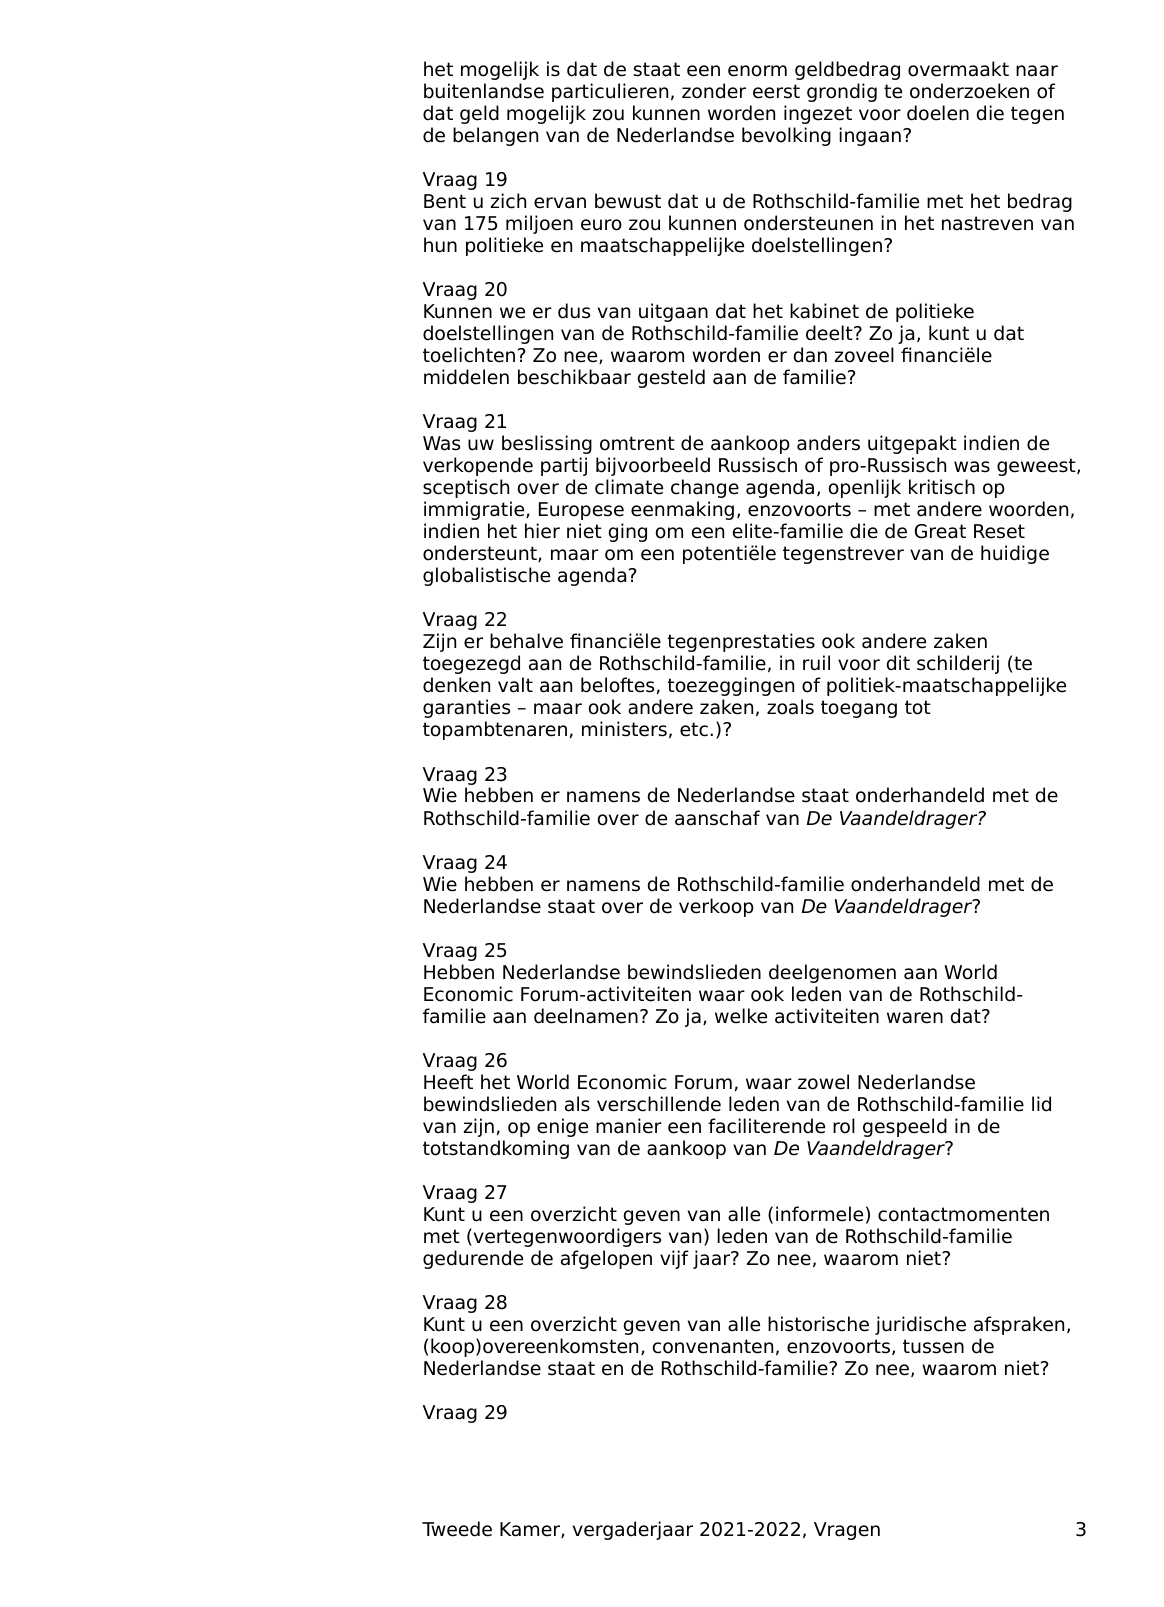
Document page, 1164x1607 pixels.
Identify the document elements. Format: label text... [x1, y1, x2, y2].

text Wie hebben er namens de Rothschild-familie onderhandeld met de Nederlandse staat over de verkoop van De Vaandeldrager? [422, 873, 1087, 917]
text Kunt u een overzicht geven van alle historische juridische afspraken, (koop)overeenkomsten, convenanten, enzovoorts, tussen de Nederlandse staat en de Rothschild-familie? Zo nee, waarom niet? [422, 1314, 1087, 1380]
text Bent u zich ervan bewust dat u de Rothschild-familie met het bedrag van 175 miljoen euro zou kunnen ondersteunen in het nastreven van hun politieke en maatschappelijke doelstellingen? [422, 191, 1087, 257]
text Kunnen we er dus van uitgaan dat het kabinet de politieke doelstellingen van de Rothschild-familie deelt? Zo ja, kunt u dat toelichten? Zo nee, waarom worden er dan zoveel financiële middelen beschikbaar gesteld aan de familie? [422, 301, 1087, 389]
text Hebben Nederlandse bewindslieden deelgenomen aan World Economic Forum-activiteiten waar ook leden van de Rothschild-familie aan deelnamen? Zo ja, welke activiteiten waren dat? [422, 962, 1087, 1028]
text Vraag 25 [422, 940, 1087, 962]
text Vraag 29 [422, 1402, 1087, 1424]
text Zijn er behalve financiële tegenprestaties ook andere zaken toegezegd aan de Rothschild-familie, in ruil voor dit schilderij (te denken valt aan beloftes, toezeggingen of politiek-maatschappelijke garanties – maar ook andere zaken, zoals toegang tot topambtenaren, ministers, etc.)? [422, 631, 1087, 741]
text Vraag 24 [422, 852, 1087, 873]
text Heeft het World Economic Forum, waar zowel Nederlandse bewindslieden als verschillende leden van de Rothschild-familie lid van zijn, op enige manier een faciliterende rol gespeeld in de totstandkoming van de aankoop van De Vaandeldrager? [422, 1072, 1087, 1160]
text Vraag 21 [422, 411, 1087, 433]
text Vraag 19 [422, 169, 1087, 191]
text Vraag 23 [422, 763, 1087, 785]
text Vraag 22 [422, 609, 1087, 631]
text Kunt u een overzicht geven van alle (informele) contactmomenten met (vertegenwoordigers van) leden van de Rothschild-familie gedurende de afgelopen vijf jaar? Zo nee, waarom niet? [422, 1204, 1087, 1270]
text Was uw beslissing omtrent de aankoop anders uitgepakt indien de verkopende partij bijvoorbeeld Russisch of pro-Russisch was geweest, sceptisch over de climate change agenda, openlijk kritisch op immigratie, Europese eenmaking, enzovoorts – met andere woorden, indien het hier niet ging om een elite-familie die de Great Reset ondersteunt, maar om een potentiële tegenstrever van de huidige globalistische agenda? [422, 433, 1087, 587]
text Vraag 28 [422, 1292, 1087, 1314]
text Vraag 26 [422, 1050, 1087, 1072]
text het mogelijk is dat de staat een enorm geldbedrag overmaakt naar buitenlandse particulieren, zonder eerst grondig te onderzoeken of dat geld mogelijk zou kunnen worden ingezet voor doelen die tegen de belangen van de Nederlandse bevolking ingaan? [422, 59, 1087, 147]
text Wie hebben er namens de Nederlandse staat onderhandeld met de Rothschild-familie over de aanschaf van De Vaandeldrager? [422, 785, 1087, 829]
text Vraag 20 [422, 279, 1087, 301]
text Vraag 27 [422, 1182, 1087, 1204]
